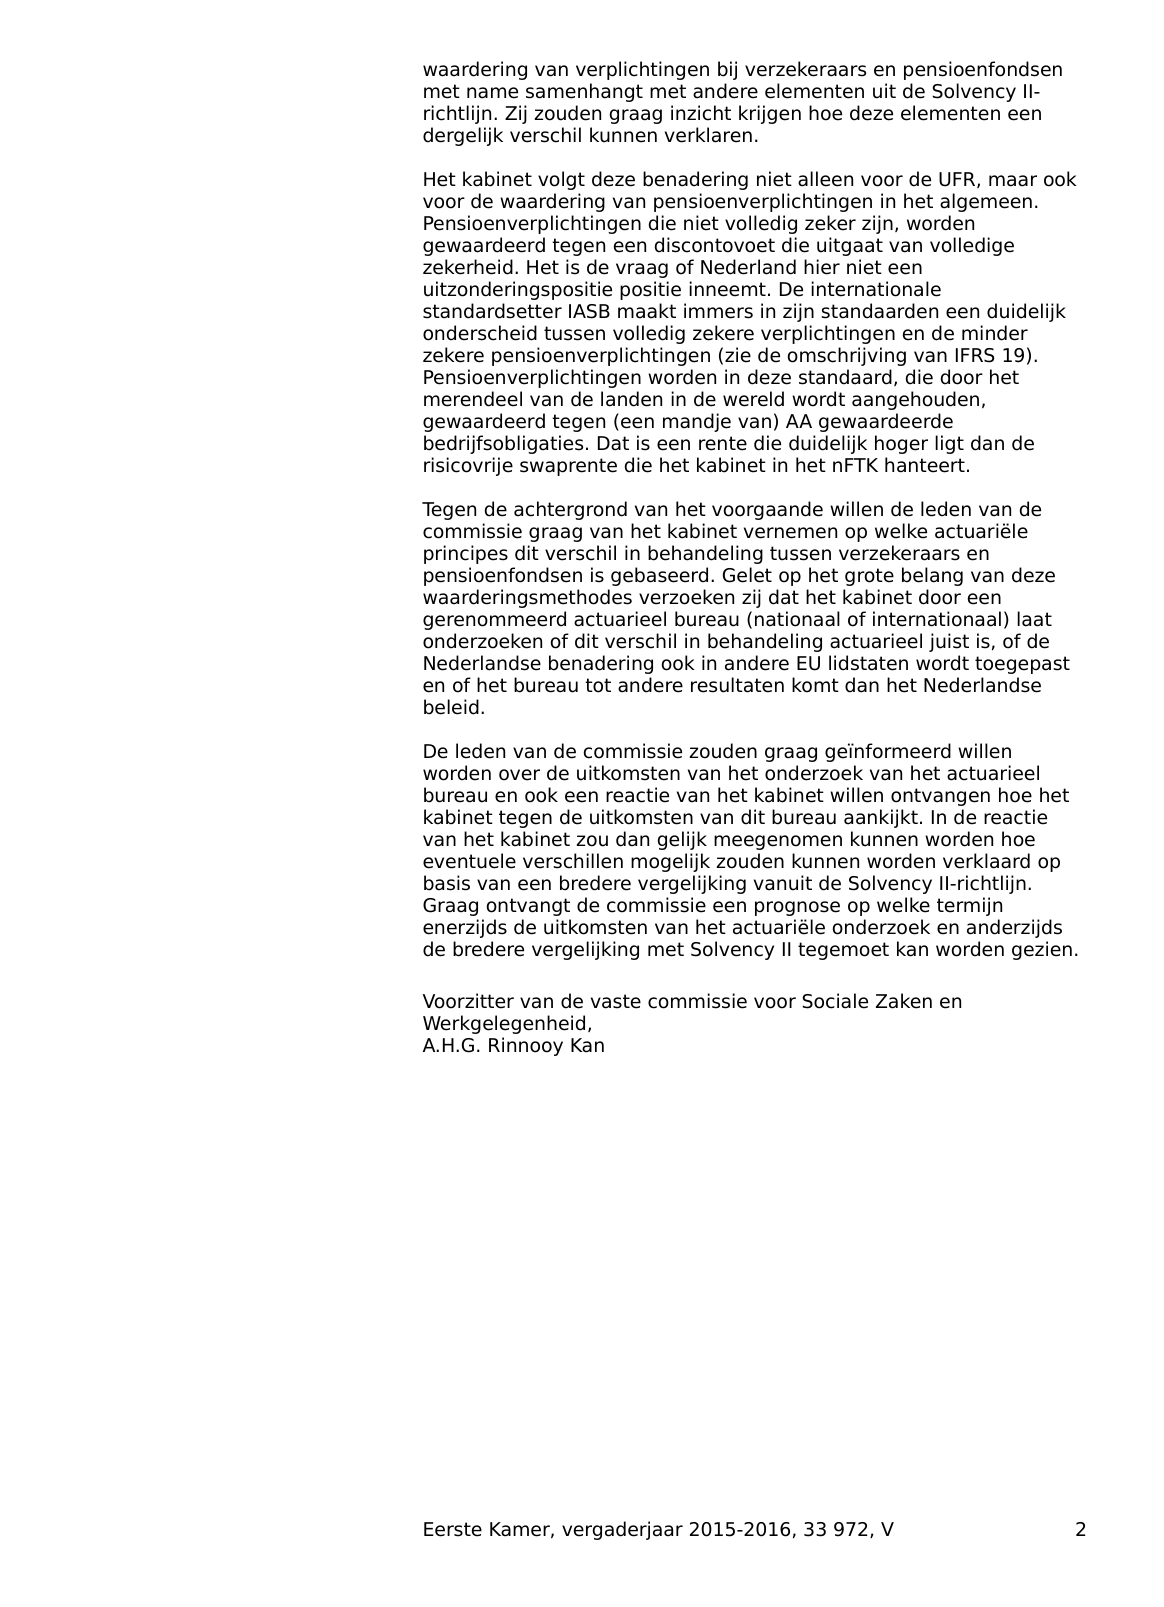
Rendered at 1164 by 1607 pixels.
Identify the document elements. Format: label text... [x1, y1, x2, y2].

text Voorzitter van de vaste commissie voor Sociale Zaken en Werkgelegenheid, A.H.G. Rinnooy Kan [422, 991, 1087, 1057]
text Het kabinet volgt deze benadering niet alleen voor de UFR, maar ook voor de waardering van pensioenverplichtingen in het algemeen. Pensioenverplichtingen die niet volledig zeker zijn, worden gewaardeerd tegen een discontovoet die uitgaat van volledige zekerheid. Het is de vraag of Nederland hier niet een uitzonderingspositie positie inneemt. De internationale standardsetter IASB maakt immers in zijn standaarden een duidelijk onderscheid tussen volledig zekere verplichtingen en de minder zekere pensioenverplichtingen (zie de omschrijving van IFRS 19). Pensioenverplichtingen worden in deze standaard, die door het merendeel van de landen in de wereld wordt aangehouden, gewaardeerd tegen (een mandje van) AA gewaardeerde bedrijfsobligaties. Dat is een rente die duidelijk hoger ligt dan de risicovrije swaprente die het kabinet in het nFTK hanteert. [422, 169, 1087, 477]
text De leden van de commissie zouden graag geïnformeerd willen worden over de uitkomsten van het onderzoek van het actuarieel bureau en ook een reactie van het kabinet willen ontvangen hoe het kabinet tegen de uitkomsten van dit bureau aankijkt. In de reactie van het kabinet zou dan gelijk meegenomen kunnen worden hoe eventuele verschillen mogelijk zouden kunnen worden verklaard op basis van een bredere vergelijking vanuit de Solvency II-richtlijn. Graag ontvangt de commissie een prognose op welke termijn enerzijds de uitkomsten van het actuariële onderzoek en anderzijds de bredere vergelijking met Solvency II tegemoet kan worden gezien. [422, 741, 1087, 961]
text waardering van verplichtingen bij verzekeraars en pensioenfondsen met name samenhangt met andere elementen uit de Solvency II-richtlijn. Zij zouden graag inzicht krijgen hoe deze elementen een dergelijk verschil kunnen verklaren. [422, 59, 1087, 147]
text Tegen de achtergrond van het voorgaande willen de leden van de commissie graag van het kabinet vernemen op welke actuariële principes dit verschil in behandeling tussen verzekeraars en pensioenfondsen is gebaseerd. Gelet op het grote belang van deze waarderingsmethodes verzoeken zij dat het kabinet door een gerenommeerd actuarieel bureau (nationaal of internationaal) laat onderzoeken of dit verschil in behandeling actuarieel juist is, of de Nederlandse benadering ook in andere EU lidstaten wordt toegepast en of het bureau tot andere resultaten komt dan het Nederlandse beleid. [422, 499, 1087, 719]
